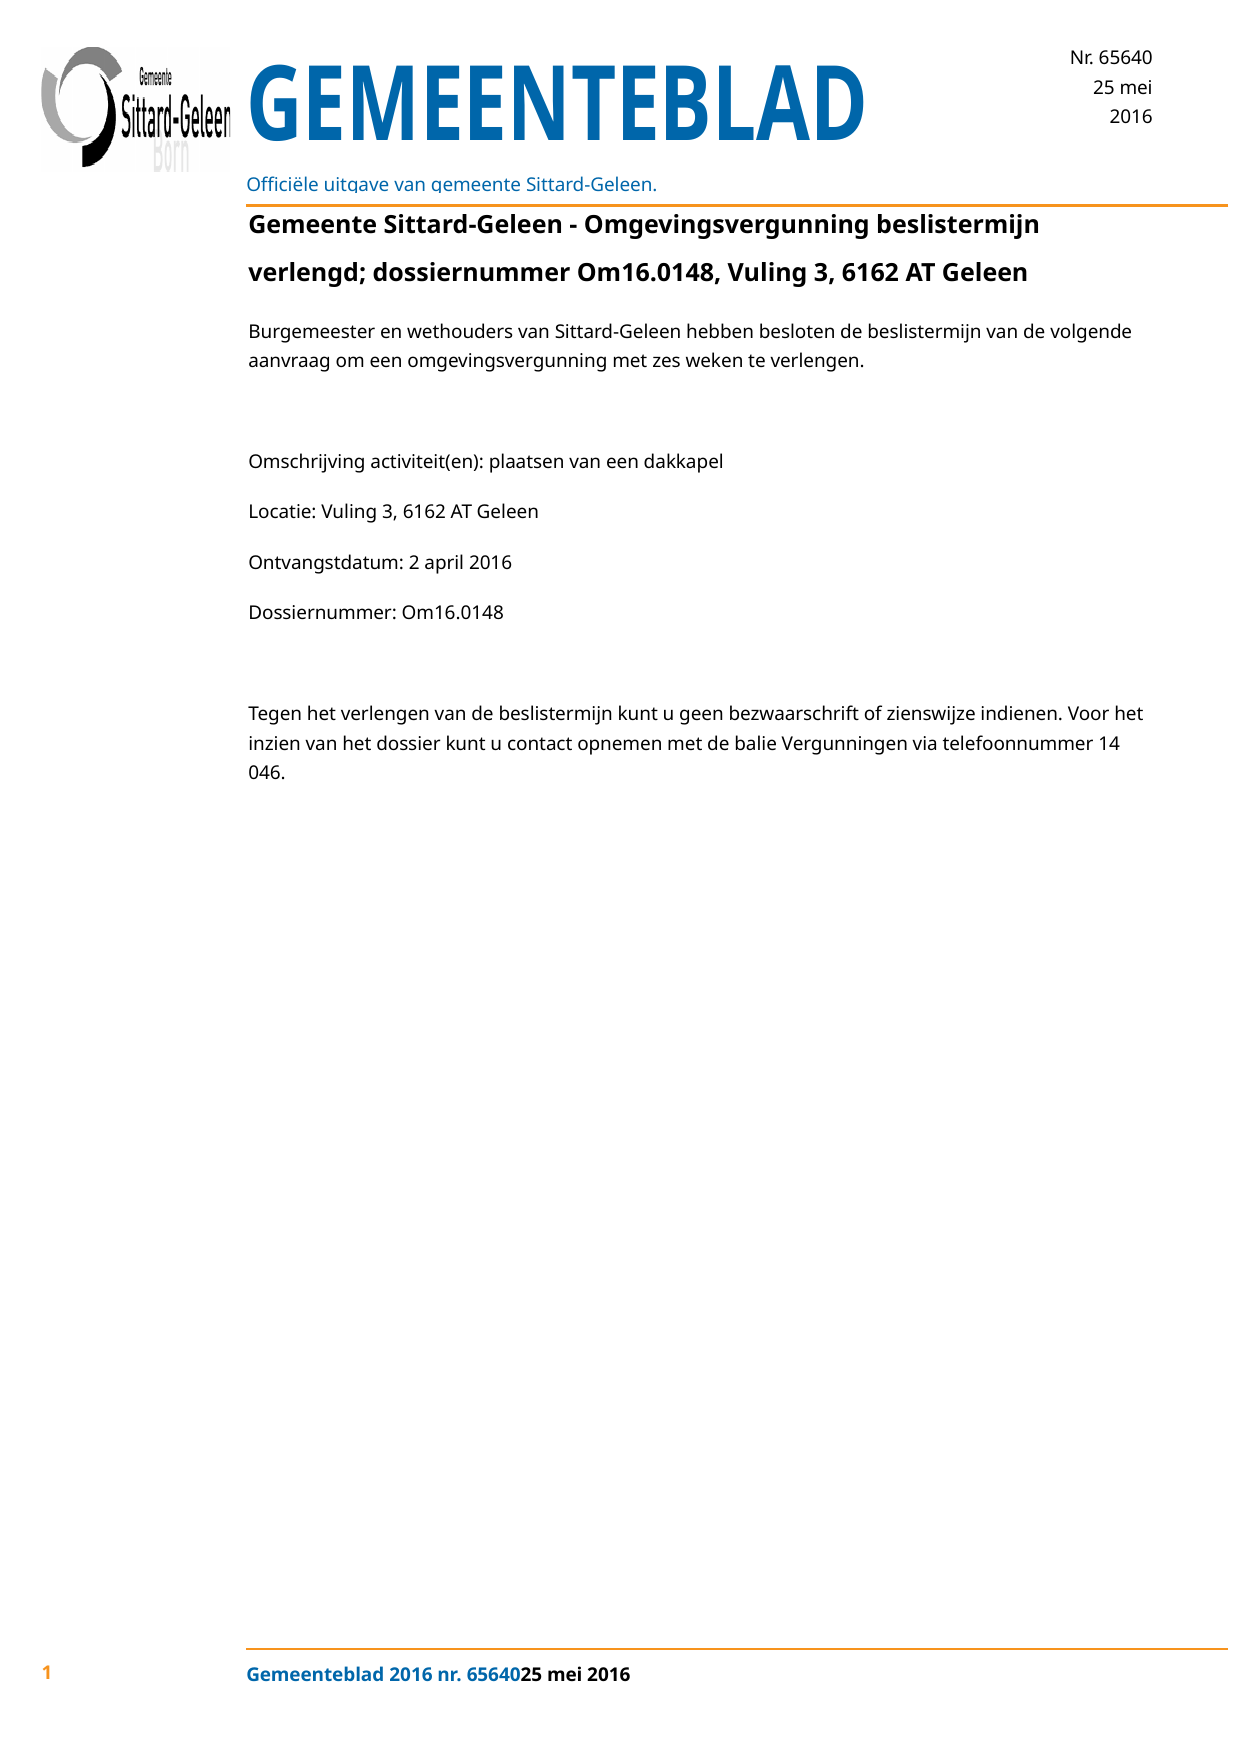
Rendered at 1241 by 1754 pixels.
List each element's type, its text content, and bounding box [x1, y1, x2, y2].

text Omschrijving activiteit(en): plaatsen van een dakkapel [248, 448, 1152, 474]
text Dossiernummer: Om16.0148 [248, 599, 1152, 625]
text Tegen het verlengen van de beslistermijn kunt u geen bezwaarschrift of zienswijze indienen. Voor het inzien van het dossier kunt u contact opnemen met de balie Vergunningen via telefoonnummer 14 046. [248, 700, 1152, 785]
text Burgemeester en wethouders van Sittard-Geleen hebben besloten de beslistermijn van de volgende aanvraag om een omgevingsvergunning met zes weken te verlengen. [248, 318, 1152, 373]
text Locatie: Vuling 3, 6162 AT Geleen [248, 499, 1152, 524]
text Gemeente Sittard-Geleen - Omgevingsvergunning beslistermijn verlengd; dossiernummer Om16.0148, Vuling 3, 6162 AT Geleen [248, 207, 1152, 288]
picture [41, 47, 231, 172]
text Ontvangstdatum: 2 april 2016 [248, 549, 1152, 575]
